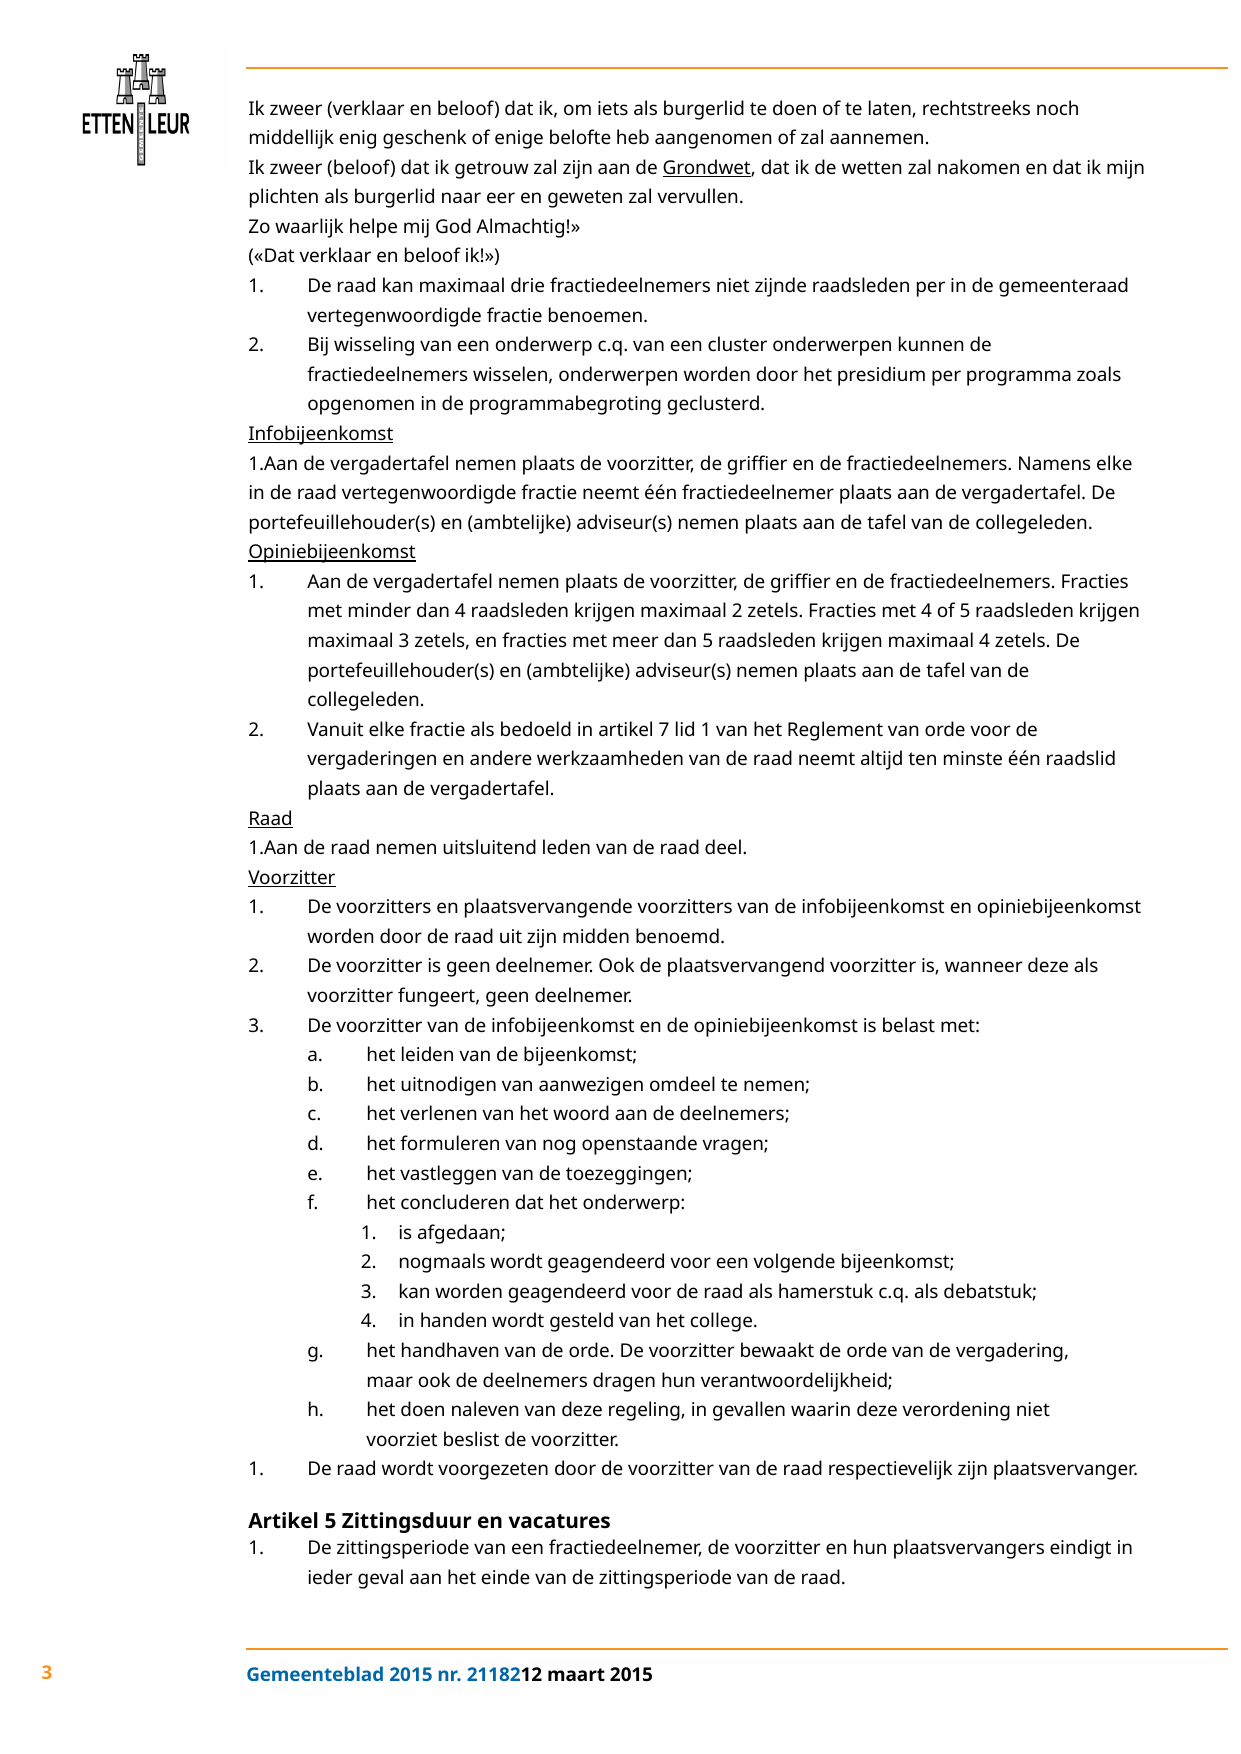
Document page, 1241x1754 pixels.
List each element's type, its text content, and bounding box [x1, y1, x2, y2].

text Raad [248, 805, 1152, 831]
text Ik zweer (beloof) dat ik getrouw zal zijn aan de Grondwet, dat ik de wetten zal nakomen en dat ik mijn plichten als burgerlid naar eer en geweten zal vervullen. [248, 154, 1152, 209]
list Aan de vergadertafel nemen plaats de voorzitter, de griffier en de fractiedeelnemers. Fracties met minder dan 4 raadsleden krijgen maximaal 2 zetels. Fracties met 4 of 5 raadsleden krijgen maximaal 3 zetels, en fracties met meer dan 5 raadsleden krijgen maximaal 4 zetels. De portefeuillehouder(s) en (ambtelijke) adviseur(s) nemen plaats aan de tafel van de collegeleden. [248, 568, 1152, 712]
list voorziet beslist de voorzitter. [307, 1426, 1152, 1452]
text Zo waarlijk helpe mij God Almachtig!» [248, 213, 1152, 239]
list het doen naleven van deze regeling, in gevallen waarin deze verordening niet [307, 1396, 1152, 1422]
list Bij wisseling van een onderwerp c.q. van een cluster onderwerpen kunnen de fractiedeelnemers wisselen, onderwerpen worden door het presidium per programma zoals opgenomen in de programmabegroting geclusterd. [248, 331, 1152, 416]
list De raad wordt voorgezeten door de voorzitter van de raad respectievelijk zijn plaatsvervanger. [248, 1456, 1152, 1481]
list kan worden geagendeerd voor de raad als hamerstuk c.q. als debatstuk; [361, 1278, 1152, 1304]
text Opiniebijeenkomst [248, 538, 1152, 564]
text 1.Aan de raad nemen uitsluitend leden van de raad deel. [248, 834, 1152, 860]
list het formuleren van nog openstaande vragen; [307, 1130, 1152, 1156]
list het concluderen dat het onderwerp: [307, 1189, 1152, 1215]
text Artikel 5 Zittingsduur en vacatures [248, 1506, 1152, 1534]
list De voorzitter van de infobijeenkomst en de opiniebijeenkomst is belast met: [248, 1012, 1152, 1038]
text Infobijeenkomst [248, 420, 1152, 446]
list De voorzitters en plaatsvervangende voorzitters van de infobijeenkomst en opiniebijeenkomst worden door de raad uit zijn midden benoemd. [248, 893, 1152, 949]
picture [41, 47, 231, 172]
text 1.Aan de vergadertafel nemen plaats de voorzitter, de griffier en de fractiedeelnemers. Namens elke in de raad vertegenwoordigde fractie neemt één fractiedeelnemer plaats aan de vergadertafel. De portefeuillehouder(s) en (ambtelijke) adviseur(s) nemen plaats aan de tafel van de collegeleden. [248, 450, 1152, 535]
list het leiden van de bijeenkomst; [307, 1041, 1152, 1067]
list is afgedaan; [361, 1219, 1152, 1245]
list in handen wordt gesteld van het college. [361, 1308, 1152, 1333]
list De voorzitter is geen deelnemer. Ook de plaatsvervangend voorzitter is, wanneer deze als voorzitter fungeert, geen deelnemer. [248, 953, 1152, 1008]
list Vanuit elke fractie als bedoeld in artikel 7 lid 1 van het Reglement van orde voor de vergaderingen en andere werkzaamheden van de raad neemt altijd ten minste één raadslid plaats aan de vergadertafel. [248, 716, 1152, 801]
list De zittingsperiode van een fractiedeelnemer, de voorzitter en hun plaatsvervangers eindigt in ieder geval aan het einde van de zittingsperiode van de raad. [248, 1534, 1152, 1590]
list het uitnodigen van aanwezigen omdeel te nemen; [307, 1071, 1152, 1097]
list het verlenen van het woord aan de deelnemers; [307, 1101, 1152, 1126]
list nogmaals wordt geagendeerd voor een volgende bijeenkomst; [361, 1248, 1152, 1274]
list het handhaven van de orde. De voorzitter bewaakt de orde van de vergadering, [307, 1337, 1152, 1363]
text Voorzitter [248, 864, 1152, 890]
text («Dat verklaar en beloof ik!») [248, 243, 1152, 268]
text Ik zweer (verklaar en beloof) dat ik, om iets als burgerlid te doen of te laten, rechtstreeks noch middellijk enig geschenk of enige belofte heb aangenomen of zal aannemen. [248, 95, 1152, 150]
list het vastleggen van de toezeggingen; [307, 1160, 1152, 1186]
list De raad kan maximaal drie fractiedeelnemers niet zijnde raadsleden per in de gemeenteraad vertegenwoordigde fractie benoemen. [248, 272, 1152, 328]
list maar ook de deelnemers dragen hun verantwoordelijkheid; [307, 1367, 1152, 1393]
